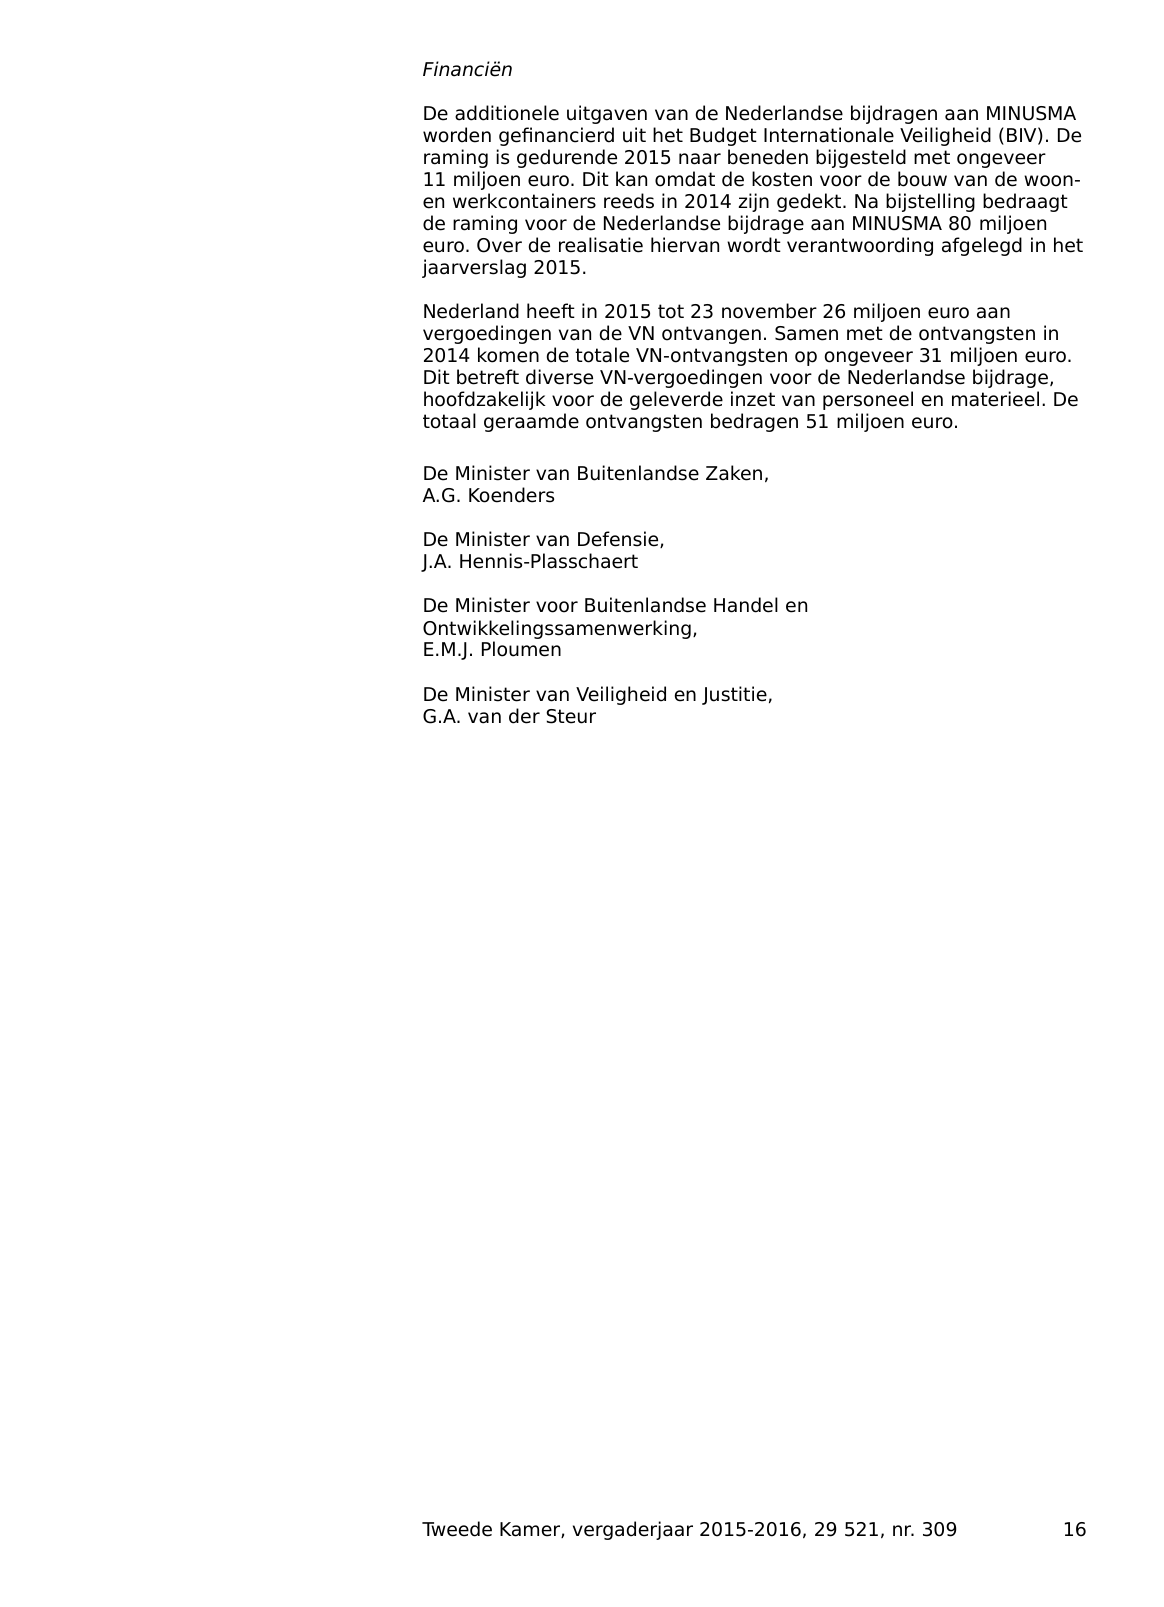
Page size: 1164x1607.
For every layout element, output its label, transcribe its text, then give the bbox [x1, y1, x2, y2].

text De Minister voor Buitenlandse Handel en Ontwikkelingssamenwerking, E.M.J. Ploumen [422, 595, 1087, 661]
text De Minister van Buitenlandse Zaken, A.G. Koenders [422, 463, 1087, 507]
text Nederland heeft in 2015 tot 23 november 26 miljoen euro aan vergoedingen van de VN ontvangen. Samen met de ontvangsten in 2014 komen de totale VN-ontvangsten op ongeveer 31 miljoen euro. Dit betreft diverse VN-vergoedingen voor de Nederlandse bijdrage, hoofdzakelijk voor de geleverde inzet van personeel en materieel. De totaal geraamde ontvangsten bedragen 51 miljoen euro. [422, 301, 1087, 433]
text De additionele uitgaven van de Nederlandse bijdragen aan MINUSMA worden gefinancierd uit het Budget Internationale Veiligheid (BIV). De raming is gedurende 2015 naar beneden bijgesteld met ongeveer 11 miljoen euro. Dit kan omdat de kosten voor de bouw van de woon- en werkcontainers reeds in 2014 zijn gedekt. Na bijstelling bedraagt de raming voor de Nederlandse bijdrage aan MINUSMA 80 miljoen euro. Over de realisatie hiervan wordt verantwoording afgelegd in het jaarverslag 2015. [422, 103, 1087, 279]
text De Minister van Defensie, J.A. Hennis-Plasschaert [422, 529, 1087, 573]
subtitle Financiën [422, 59, 1087, 81]
text De Minister van Veiligheid en Justitie, G.A. van der Steur [422, 683, 1087, 727]
